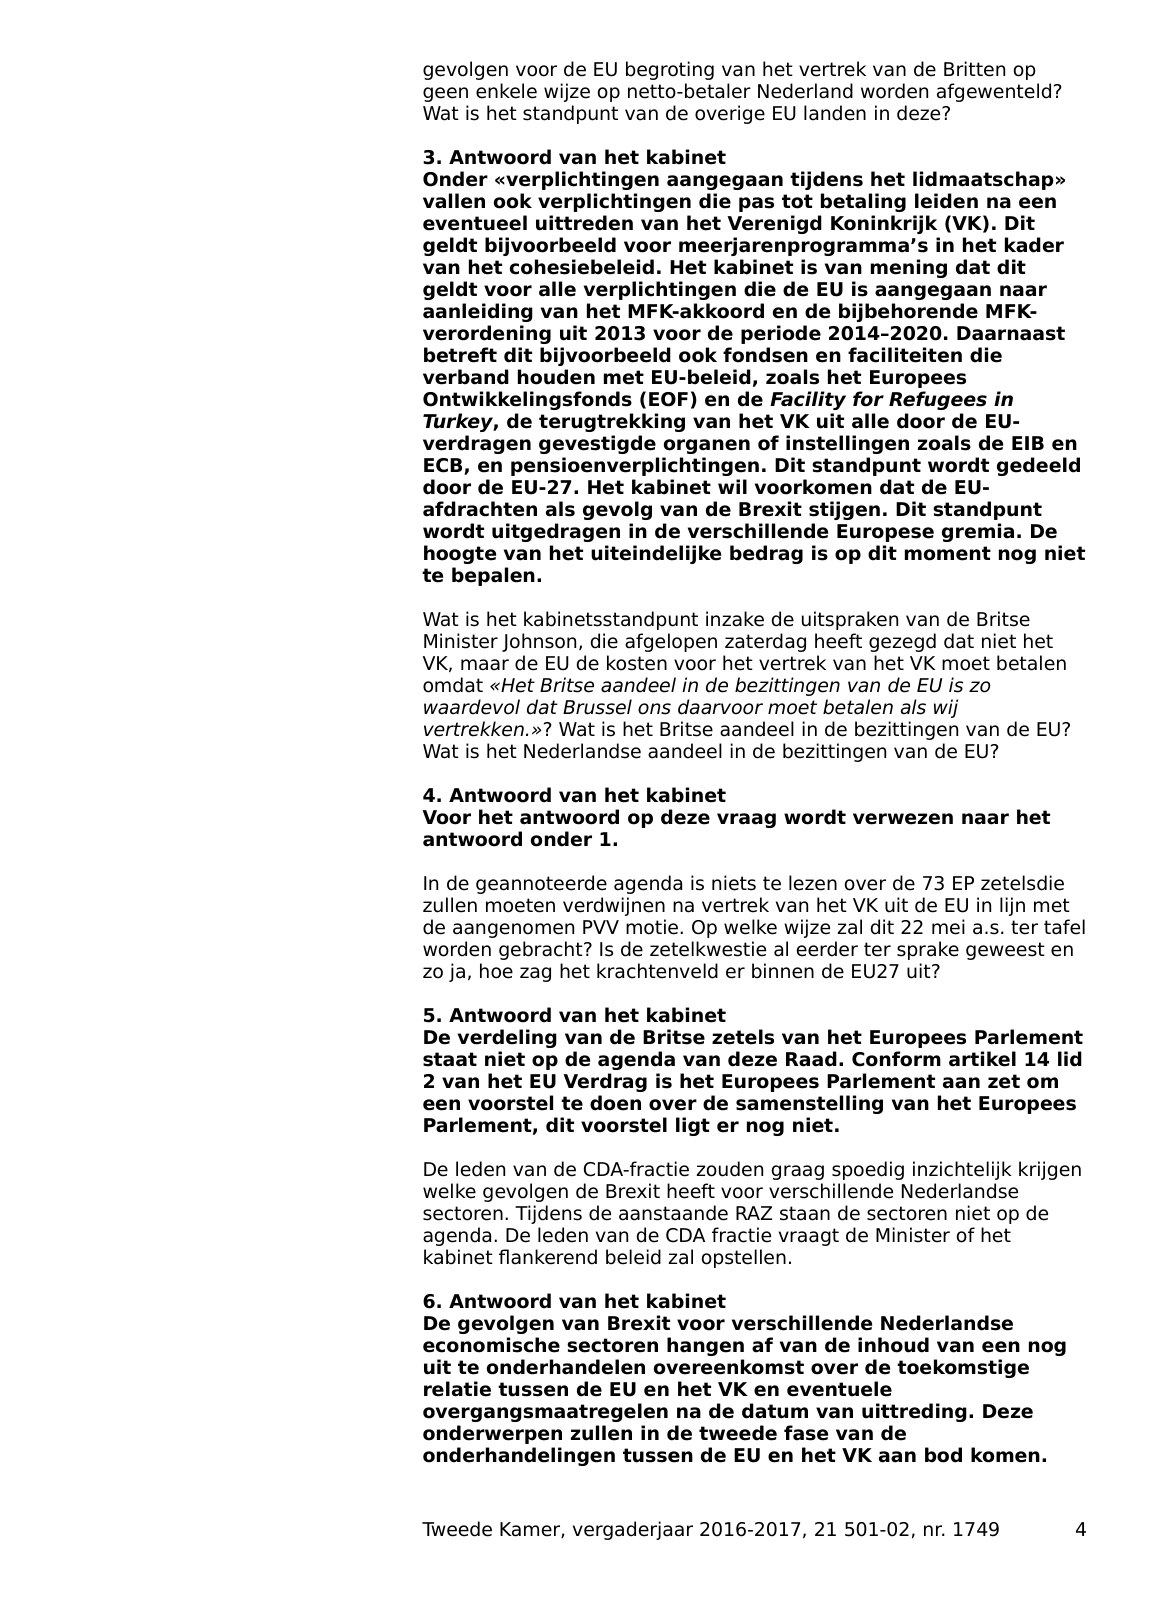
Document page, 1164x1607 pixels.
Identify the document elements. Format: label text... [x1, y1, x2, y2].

text gevolgen voor de EU begroting van het vertrek van de Britten op geen enkele wijze op netto-betaler Nederland worden afgewenteld? Wat is het standpunt van de overige EU landen in deze? [422, 59, 1087, 125]
text In de geannoteerde agenda is niets te lezen over de 73 EP zetelsdie zullen moeten verdwijnen na vertrek van het VK uit de EU in lijn met de aangenomen PVV motie. Op welke wijze zal dit 22 mei a.s. ter tafel worden gebracht? Is de zetelkwestie al eerder ter sprake geweest en zo ja, hoe zag het krachtenveld er binnen de EU27 uit? [422, 873, 1087, 983]
text De gevolgen van Brexit voor verschillende Nederlandse economische sectoren hangen af van de inhoud van een nog uit te onderhandelen overeenkomst over de toekomstige relatie tussen de EU en het VK en eventuele overgangsmaatregelen na de datum van uittreding. Deze onderwerpen zullen in de tweede fase van de onderhandelingen tussen de EU en het VK aan bod komen. [422, 1313, 1087, 1467]
text 6. Antwoord van het kabinet [422, 1291, 1087, 1313]
text De verdeling van de Britse zetels van het Europees Parlement staat niet op de agenda van deze Raad. Conform artikel 14 lid 2 van het EU Verdrag is het Europees Parlement aan zet om een voorstel te doen over de samenstelling van het Europees Parlement, dit voorstel ligt er nog niet. [422, 1027, 1087, 1137]
text Onder «verplichtingen aangegaan tijdens het lidmaatschap» vallen ook verplichtingen die pas tot betaling leiden na een eventueel uittreden van het Verenigd Koninkrijk (VK). Dit geldt bijvoorbeeld voor meerjarenprogramma’s in het kader van het cohesiebeleid. Het kabinet is van mening dat dit geldt voor alle verplichtingen die de EU is aangegaan naar aanleiding van het MFK-akkoord en de bijbehorende MFK-verordening uit 2013 voor de periode 2014–2020. Daarnaast betreft dit bijvoorbeeld ook fondsen en faciliteiten die verband houden met EU-beleid, zoals het Europees Ontwikkelingsfonds (EOF) en de Facility for Refugees in Turkey, de terugtrekking van het VK uit alle door de EU-verdragen gevestigde organen of instellingen zoals de EIB en ECB, en pensioenverplichtingen. Dit standpunt wordt gedeeld door de EU-27. Het kabinet wil voorkomen dat de EU-afdrachten als gevolg van de Brexit stijgen. Dit standpunt wordt uitgedragen in de verschillende Europese gremia. De hoogte van het uiteindelijke bedrag is op dit moment nog niet te bepalen. [422, 169, 1087, 587]
text Voor het antwoord op deze vraag wordt verwezen naar het antwoord onder 1. [422, 807, 1087, 851]
text De leden van de CDA-fractie zouden graag spoedig inzichtelijk krijgen welke gevolgen de Brexit heeft voor verschillende Nederlandse sectoren. Tijdens de aanstaande RAZ staan de sectoren niet op de agenda. De leden van de CDA fractie vraagt de Minister of het kabinet flankerend beleid zal opstellen. [422, 1159, 1087, 1269]
text 4. Antwoord van het kabinet [422, 785, 1087, 807]
text 3. Antwoord van het kabinet [422, 147, 1087, 169]
text Wat is het kabinetsstandpunt inzake de uitspraken van de Britse Minister Johnson, die afgelopen zaterdag heeft gezegd dat niet het VK, maar de EU de kosten voor het vertrek van het VK moet betalen omdat «Het Britse aandeel in de bezittingen van de EU is zo waardevol dat Brussel ons daarvoor moet betalen als wij vertrekken.»? Wat is het Britse aandeel in de bezittingen van de EU? Wat is het Nederlandse aandeel in de bezittingen van de EU? [422, 609, 1087, 763]
text 5. Antwoord van het kabinet [422, 1005, 1087, 1027]
